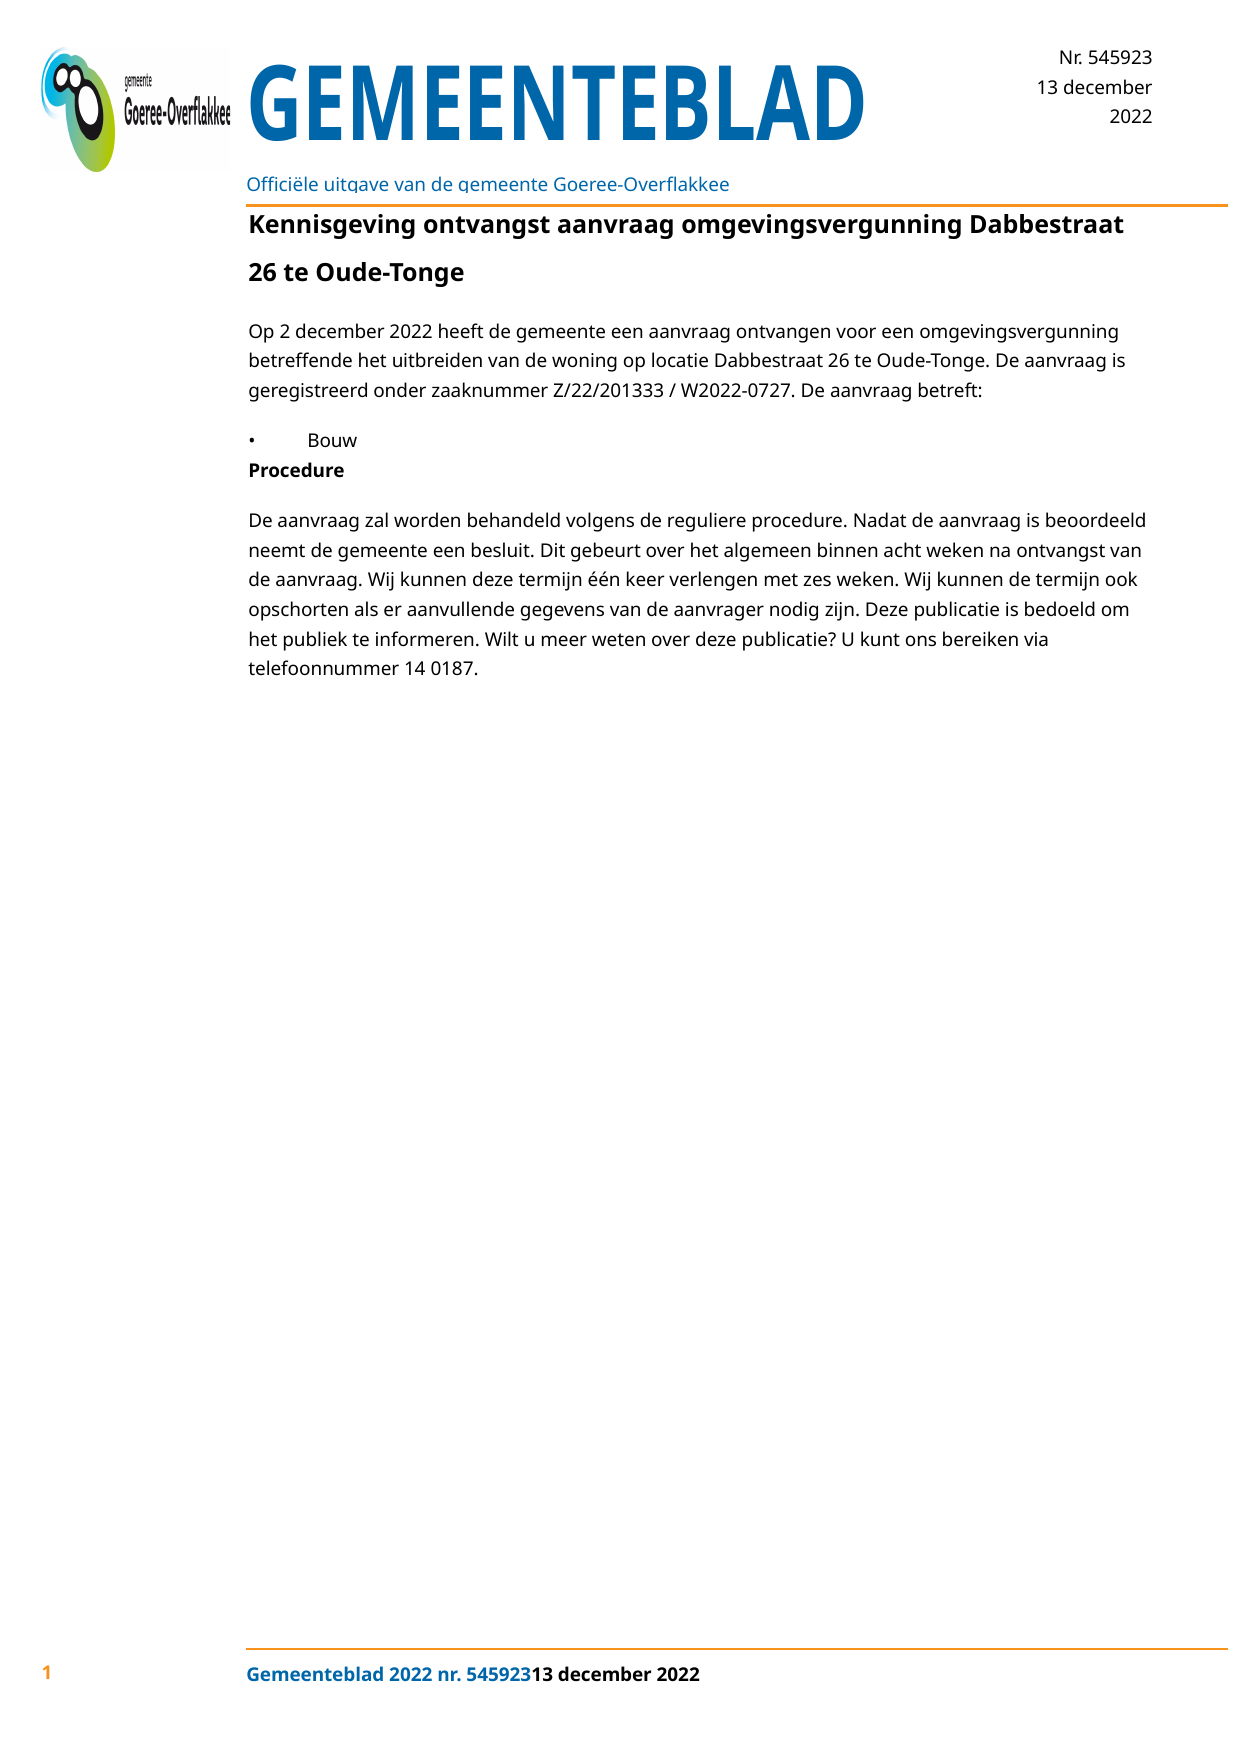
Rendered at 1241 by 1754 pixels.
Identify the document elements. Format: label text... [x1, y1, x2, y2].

text Procedure [248, 457, 1152, 483]
text Op 2 december 2022 heeft de gemeente een aanvraag ontvangen voor een omgevingsvergunning betreffende het uitbreiden van de woning op locatie Dabbestraat 26 te Oude-Tonge. De aanvraag is geregistreerd onder zaaknummer Z/22/201333 / W2022-0727. De aanvraag betreft: [248, 318, 1152, 403]
picture [41, 47, 231, 172]
list Bouw [248, 427, 1152, 453]
text De aanvraag zal worden behandeld volgens de reguliere procedure. Nadat de aanvraag is beoordeeld neemt de gemeente een besluit. Dit gebeurt over het algemeen binnen acht weken na ontvangst van de aanvraag. Wij kunnen deze termijn één keer verlengen met zes weken. Wij kunnen de termijn ook opschorten als er aanvullende gegevens van de aanvrager nodig zijn. Deze publicatie is bedoeld om het publiek te informeren. Wilt u meer weten over deze publicatie? U kunt ons bereiken via telefoonnummer 14 0187. [248, 507, 1152, 681]
text Kennisgeving ontvangst aanvraag omgevingsvergunning Dabbestraat 26 te Oude-Tonge [248, 207, 1152, 288]
